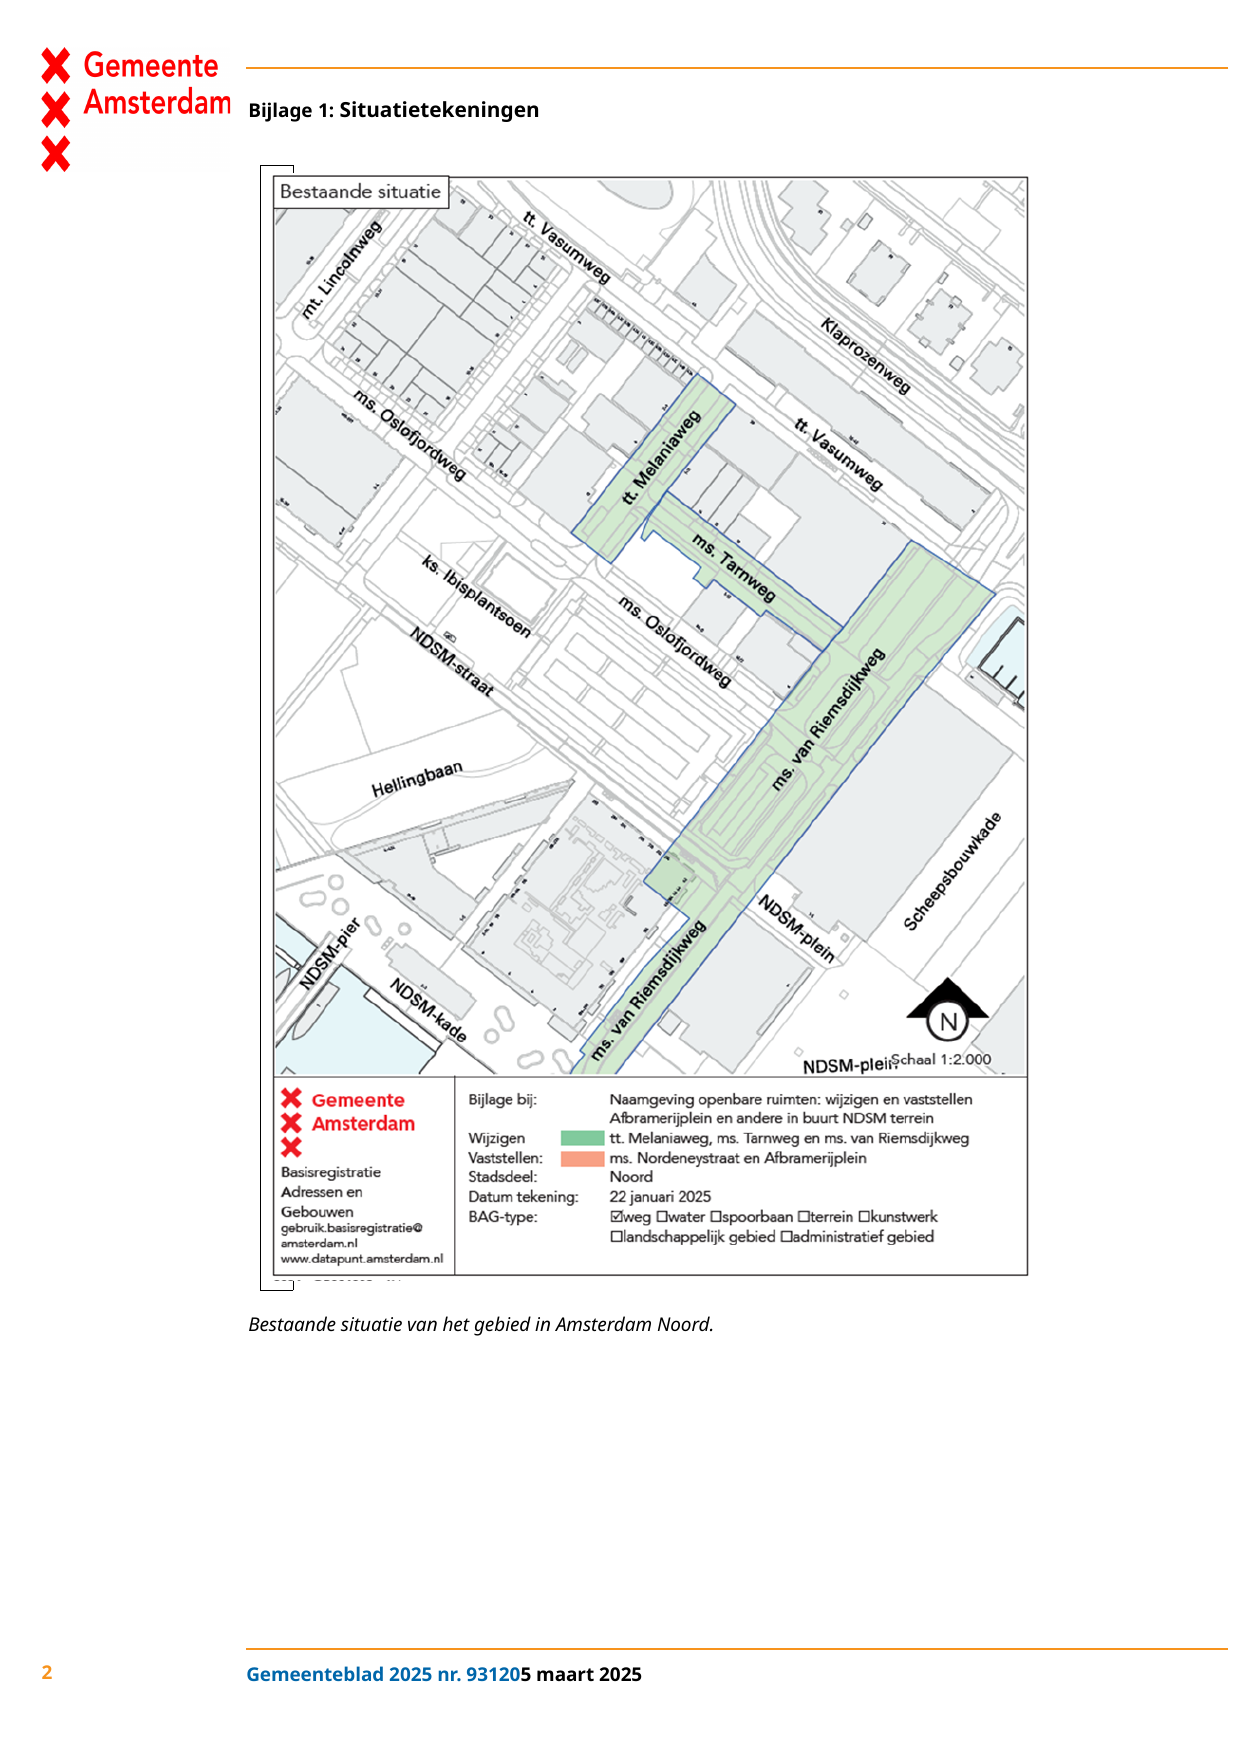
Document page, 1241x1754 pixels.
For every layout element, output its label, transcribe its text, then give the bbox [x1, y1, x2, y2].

text Bijlage 1: Situatietekeningen [248, 95, 1152, 123]
picture [41, 47, 231, 172]
text Bestaande situatie van het gebied in Amsterdam Noord. [248, 1311, 1152, 1337]
picture [268, 173, 1037, 1281]
